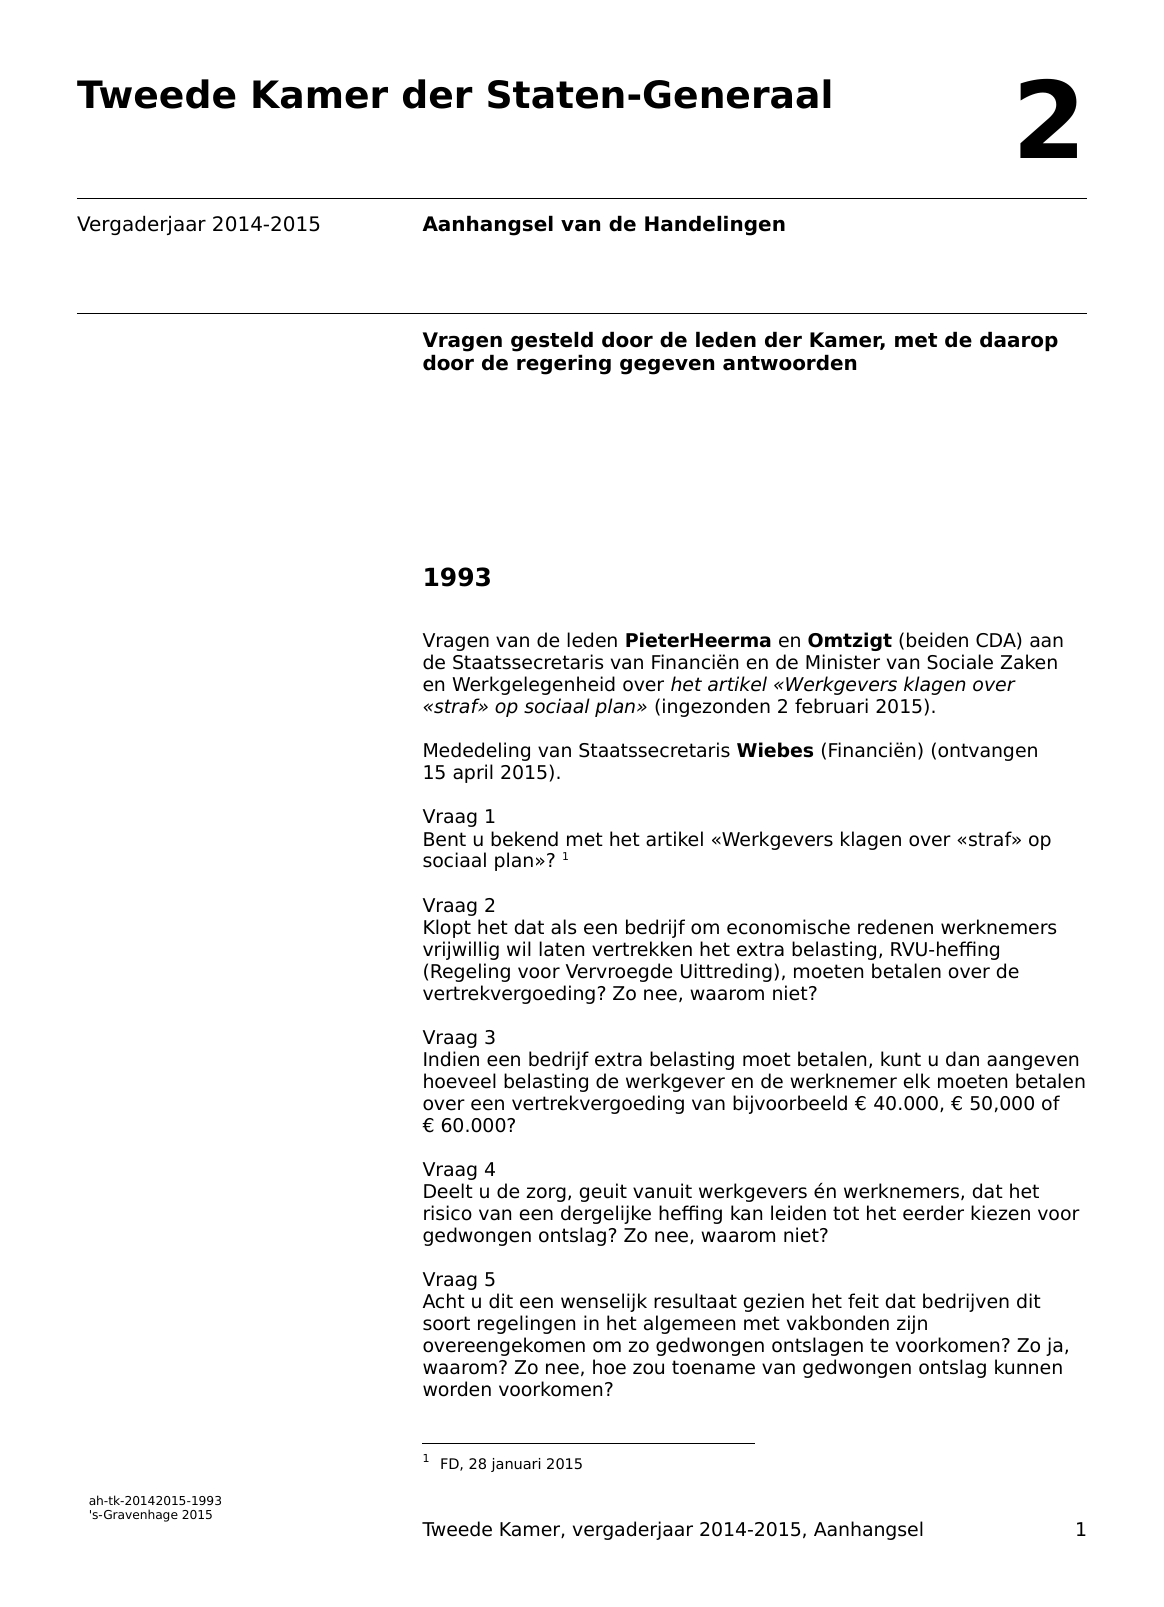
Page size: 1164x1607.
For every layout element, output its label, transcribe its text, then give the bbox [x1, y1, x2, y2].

text Deelt u de zorg, geuit vanuit werkgevers én werknemers, dat het risico van een dergelijke heffing kan leiden tot het eerder kiezen voor gedwongen ontslag? Zo nee, waarom niet? [422, 1181, 1087, 1247]
table_cell Vragen gesteld door de leden der Kamer, met de daarop door de regering gegeven antwoorden [422, 314, 1087, 375]
text Vraag 2 [422, 894, 1087, 917]
table_cell Aanhangsel van de Handelingen [422, 199, 1087, 313]
table_header 2 [886, 59, 1087, 198]
table_cell [77, 314, 422, 375]
text Klopt het dat als een bedrijf om economische redenen werknemers vrijwillig wil laten vertrekken het extra belasting, RVU-heffing (Regeling voor Vervroegde Uittreding), moeten betalen over de vertrekvergoeding? Zo nee, waarom niet? [422, 917, 1087, 1004]
text Vraag 3 [422, 1027, 1087, 1049]
text 1993 [422, 563, 1087, 592]
table_header Tweede Kamer der Staten-Generaal [77, 59, 886, 198]
text Mededeling van Staatssecretaris Wiebes (Financiën) (ontvangen 15 april 2015). [422, 740, 1087, 784]
table_cell Vergaderjaar 2014-2015 [77, 199, 422, 313]
text Indien een bedrijf extra belasting moet betalen, kunt u dan aangeven hoeveel belasting de werkgever en de werknemer elk moeten betalen over een vertrekvergoeding van bijvoorbeeld € 40.000, € 50,000 of € 60.000? [422, 1049, 1087, 1137]
text Vraag 1 [422, 806, 1087, 828]
text ah-tk-20142015-1993 [88, 1494, 323, 1508]
text Bent u bekend met het artikel «Werkgevers klagen over «straf» op sociaal plan»? [422, 828, 1087, 872]
text FD, 28 januari 2015 [422, 1452, 1087, 1474]
text Vraag 5 [422, 1269, 1087, 1291]
text Acht u dit een wenselijk resultaat gezien het feit dat bedrijven dit soort regelingen in het algemeen met vakbonden zijn overeengekomen om zo gedwongen ontslagen te voorkomen? Zo ja, waarom? Zo nee, hoe zou toename van gedwongen ontslag kunnen worden voorkomen? [422, 1291, 1087, 1401]
text 's-Gravenhage 2015 [88, 1508, 323, 1522]
text Vraag 4 [422, 1159, 1087, 1181]
text Vragen van de leden PieterHeerma en Omtzigt (beiden CDA) aan de Staatssecretaris van Financiën en de Minister van Sociale Zaken en Werkgelegenheid over het artikel «Werkgevers klagen over «straf» op sociaal plan» (ingezonden 2 februari 2015). [422, 630, 1087, 718]
